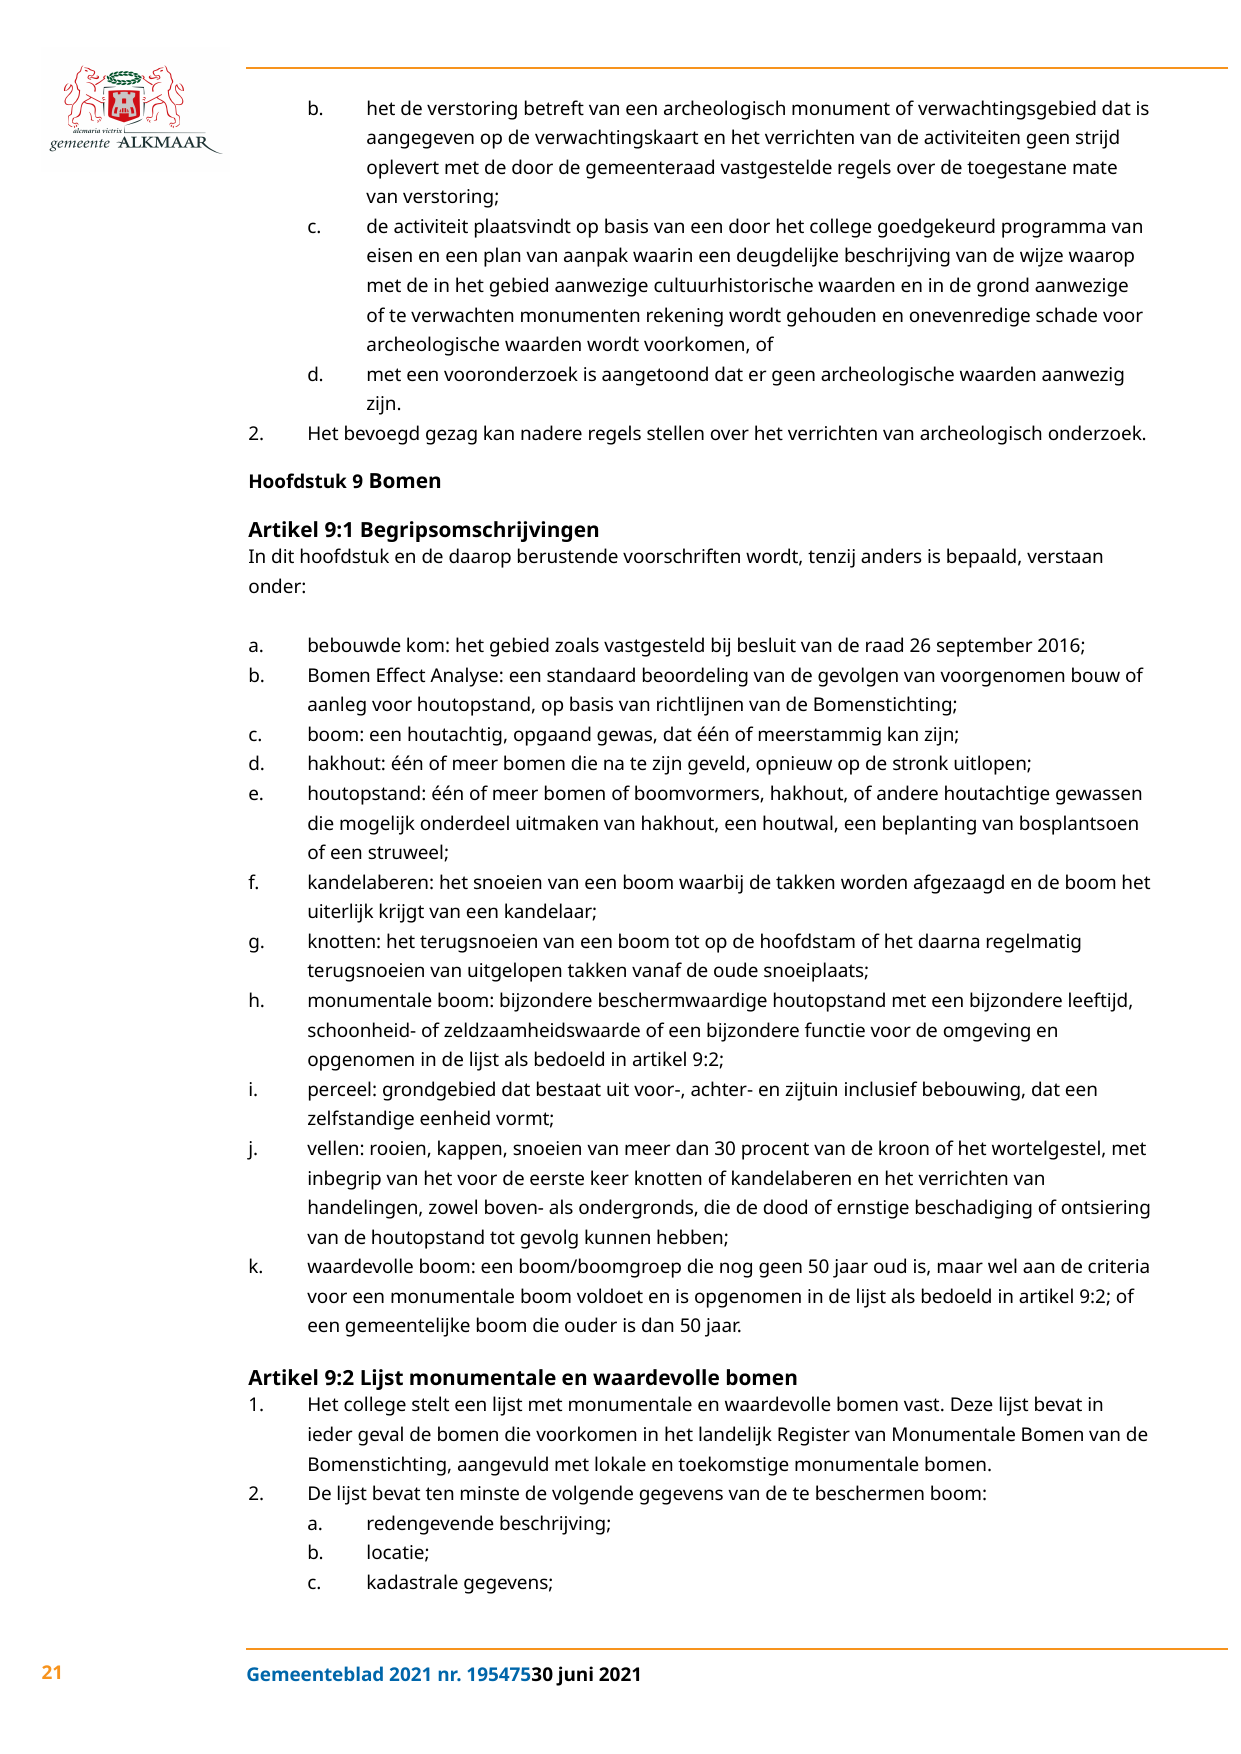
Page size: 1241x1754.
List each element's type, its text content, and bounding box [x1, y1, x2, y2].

text In dit hoofdstuk en de daarop berustende voorschriften wordt, tenzij anders is bepaald, verstaan onder: [248, 543, 1152, 599]
text Artikel 9:2 Lijst monumentale en waardevolle bomen [248, 1363, 1152, 1392]
list Bomen Effect Analyse: een standaard beoordeling van de gevolgen van voorgenomen bouw of aanleg voor houtopstand, op basis van richtlijnen van de Bomenstichting; [248, 662, 1152, 717]
list houtopstand: één of meer bomen of boomvormers, hakhout, of andere houtachtige gewassen die mogelijk onderdeel uitmaken van hakhout, een houtwal, een beplanting van bosplantsoen of een struweel; [248, 780, 1152, 865]
list perceel: grondgebied dat bestaat uit voor-, achter- en zijtuin inclusief bebouwing, dat een zelfstandige eenheid vormt; [248, 1076, 1152, 1131]
list vellen: rooien, kappen, snoeien van meer dan 30 procent van de kroon of het wortelgestel, met inbegrip van het voor de eerste keer knotten of kandelaberen en het verrichten van handelingen, zowel boven- als ondergronds, die de dood of ernstige beschadiging of ontsiering van de houtopstand tot gevolg kunnen hebben; [248, 1135, 1152, 1250]
text Artikel 9:1 Begripsomschrijvingen [248, 515, 1152, 543]
list kandelaberen: het snoeien van een boom waarbij de takken worden afgezaagd en de boom het uiterlijk krijgt van een kandelaar; [248, 869, 1152, 924]
list locatie; [307, 1539, 1152, 1565]
list redengevende beschrijving; [307, 1510, 1152, 1536]
list knotten: het terugsnoeien van een boom tot op de hoofdstam of het daarna regelmatig terugsnoeien van uitgelopen takken vanaf de oude snoeiplaats; [248, 928, 1152, 983]
text Hoofdstuk 9 Bomen [248, 466, 1152, 494]
list monumentale boom: bijzondere beschermwaardige houtopstand met een bijzondere leeftijd, schoonheid- of zeldzaamheidswaarde of een bijzondere functie voor de omgeving en opgenomen in de lijst als bedoeld in artikel 9:2; [248, 987, 1152, 1072]
list waardevolle boom: een boom/boomgroep die nog geen 50 jaar oud is, maar wel aan de criteria voor een monumentale boom voldoet en is opgenomen in de lijst als bedoeld in artikel 9:2; of een gemeentelijke boom die ouder is dan 50 jaar. [248, 1253, 1152, 1338]
picture [41, 47, 231, 172]
list boom: een houtachtig, opgaand gewas, dat één of meerstammig kan zijn; [248, 721, 1152, 747]
list De lijst bevat ten minste de volgende gegevens van de te beschermen boom: [248, 1480, 1152, 1506]
list met een vooronderzoek is aangetoond dat er geen archeologische waarden aanwezig zijn. [307, 361, 1152, 416]
list bebouwde kom: het gebied zoals vastgesteld bij besluit van de raad 26 september 2016; [248, 632, 1152, 658]
list Het bevoegd gezag kan nadere regels stellen over het verrichten van archeologisch onderzoek. [248, 420, 1152, 446]
list de activiteit plaatsvindt op basis van een door het college goedgekeurd programma van eisen en een plan van aanpak waarin een deugdelijke beschrijving van de wijze waarop met de in het gebied aanwezige cultuurhistorische waarden en in de grond aanwezige of te verwachten monumenten rekening wordt gehouden en onevenredige schade voor archeologische waarden wordt voorkomen, of [307, 213, 1152, 357]
list het de verstoring betreft van een archeologisch monument of verwachtingsgebied dat is aangegeven op de verwachtingskaart en het verrichten van de activiteiten geen strijd oplevert met de door de gemeenteraad vastgestelde regels over de toegestane mate van verstoring; [307, 95, 1152, 209]
list Het college stelt een lijst met monumentale en waardevolle bomen vast. Deze lijst bevat in ieder geval de bomen die voorkomen in het landelijk Register van Monumentale Bomen van de Bomenstichting, aangevuld met lokale en toekomstige monumentale bomen. [248, 1392, 1152, 1476]
list hakhout: één of meer bomen die na te zijn geveld, opnieuw op de stronk uitlopen; [248, 751, 1152, 776]
list kadastrale gegevens; [307, 1569, 1152, 1595]
